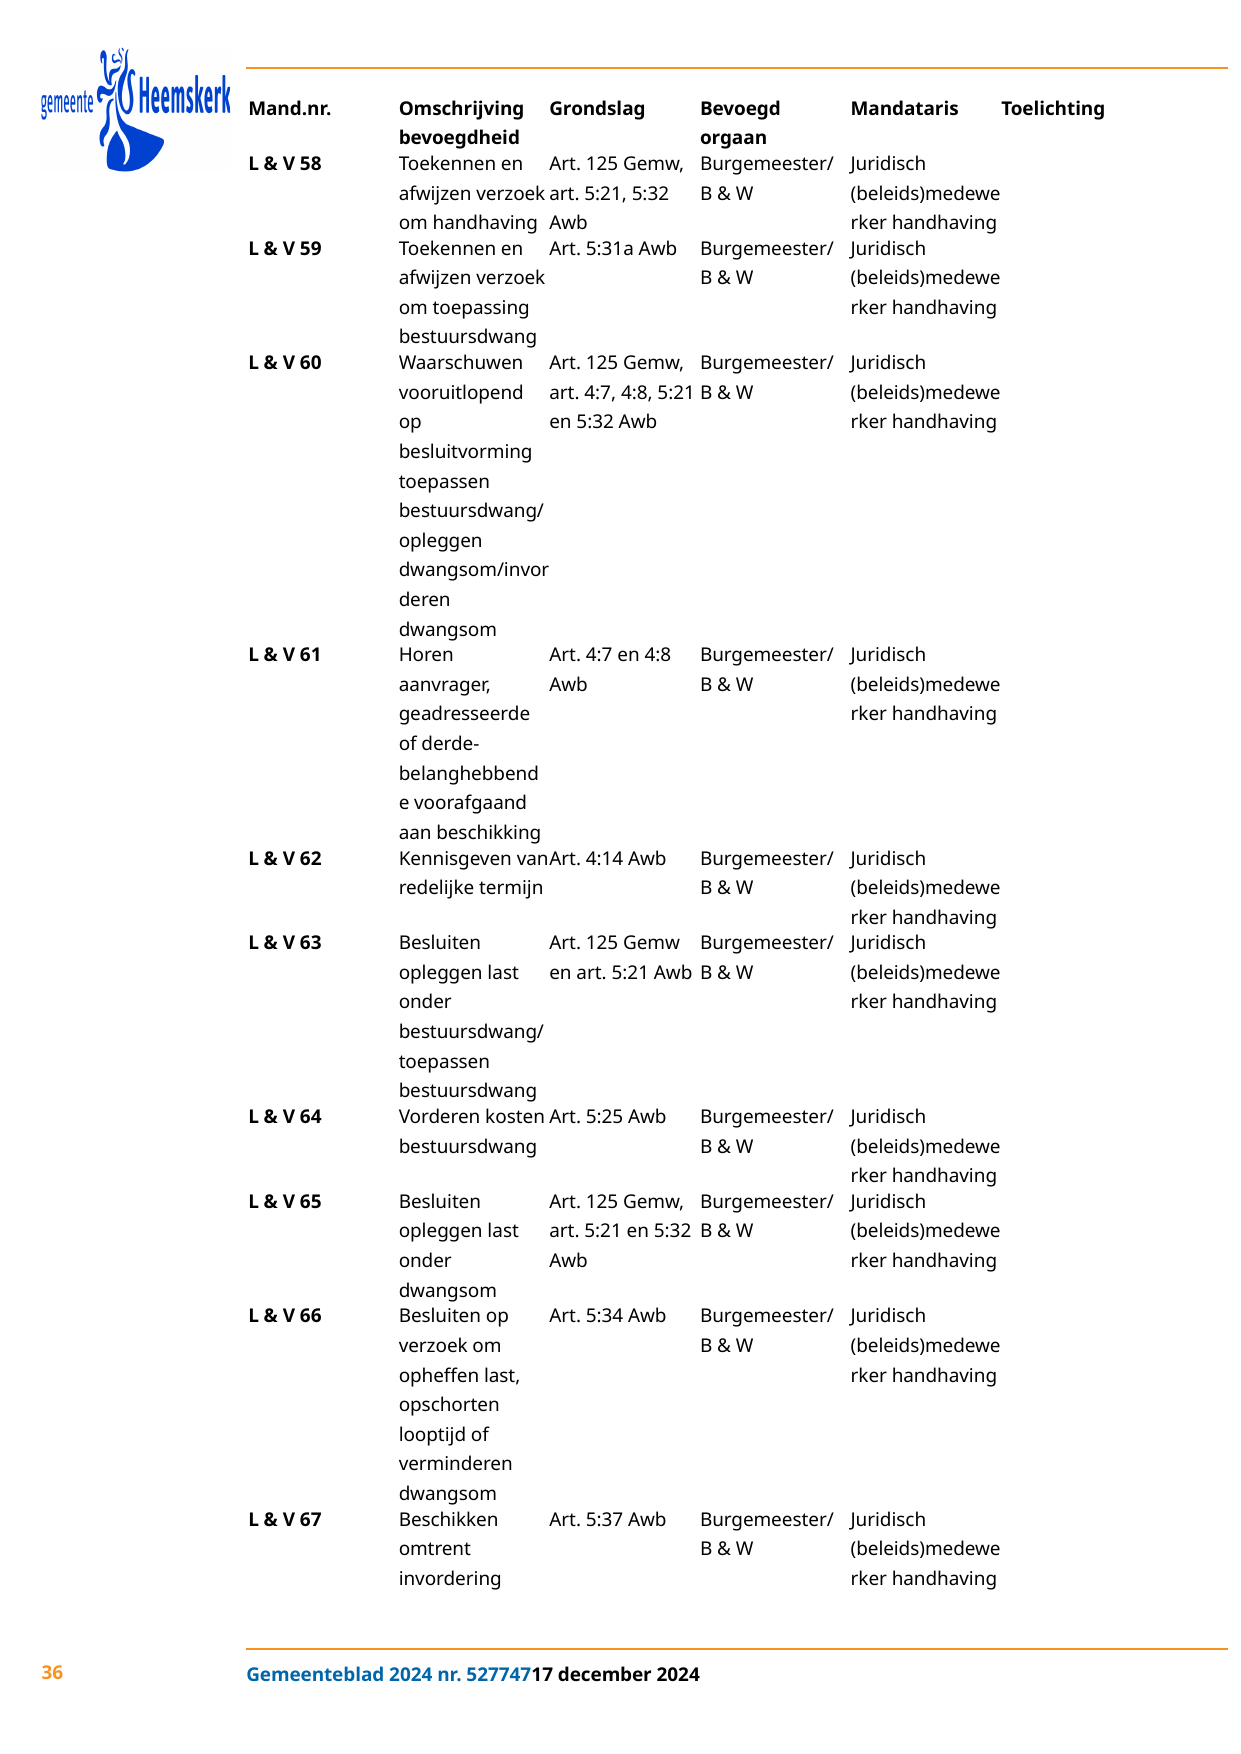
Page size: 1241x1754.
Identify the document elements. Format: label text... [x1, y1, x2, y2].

table_header Omschrijving bevoegdheid [399, 95, 549, 150]
table_cell L & V 62 [248, 845, 398, 929]
table_cell Art. 4:14 Awb [549, 845, 700, 929]
table_cell Juridisch (beleids)medewerker handhaving [850, 1303, 1001, 1506]
table_cell Art. 125 Gemw en art. 5:21 Awb [549, 930, 700, 1103]
table_cell Besluiten op verzoek om opheffen last, opschorten looptijd of verminderen dwangsom [399, 1303, 549, 1506]
table_cell Burgemeester/ B & W [700, 235, 850, 349]
table_cell L & V 64 [248, 1103, 398, 1188]
table_cell [1001, 1506, 1152, 1591]
table_header Mand.nr. [248, 95, 398, 150]
table_cell Juridisch (beleids)medewerker handhaving [850, 930, 1001, 1103]
table_cell Art. 125 Gemw, art. 5:21, 5:32 Awb [549, 150, 700, 235]
table_cell Art. 125 Gemw, art. 5:21 en 5:32 Awb [549, 1188, 700, 1303]
table_cell Besluiten opleggen last onder bestuursdwang/ toepassen bestuursdwang [399, 930, 549, 1103]
table_cell Vorderen kosten bestuursdwang [399, 1103, 549, 1188]
table_cell Toekennen en afwijzen verzoek om toepassing bestuursdwang [399, 235, 549, 349]
table_cell [1001, 150, 1152, 235]
table_cell Art. 5:25 Awb [549, 1103, 700, 1188]
table_cell [1001, 350, 1152, 641]
table_cell Beschikken omtrent invordering [399, 1506, 549, 1591]
table_cell [1001, 1303, 1152, 1506]
table_cell Burgemeester/ B & W [700, 1506, 850, 1591]
table_cell Toekennen en afwijzen verzoek om handhaving [399, 150, 549, 235]
table_cell L & V 61 [248, 641, 398, 845]
table_cell Burgemeester/ B & W [700, 350, 850, 641]
table_header Toelichting [1001, 95, 1152, 150]
table_cell Besluiten opleggen last onder dwangsom [399, 1188, 549, 1303]
table_cell L & V 59 [248, 235, 398, 349]
table_cell Juridisch (beleids)medewerker handhaving [850, 641, 1001, 845]
table_cell [1001, 930, 1152, 1103]
table_header Mandataris [850, 95, 1001, 150]
table_cell Art. 125 Gemw, art. 4:7, 4:8, 5:21 en 5:32 Awb [549, 350, 700, 641]
table_cell Juridisch (beleids)medewerker handhaving [850, 150, 1001, 235]
table_header Bevoegd orgaan [700, 95, 850, 150]
picture [41, 47, 231, 172]
table_cell Burgemeester/ B & W [700, 641, 850, 845]
table_cell [1001, 1188, 1152, 1303]
table_cell Art. 5:31a Awb [549, 235, 700, 349]
table_cell L & V 63 [248, 930, 398, 1103]
table_cell Kennisgeven van redelijke termijn [399, 845, 549, 929]
table_cell [1001, 235, 1152, 349]
table_cell Art. 5:37 Awb [549, 1506, 700, 1591]
table_cell Juridisch (beleids)medewerker handhaving [850, 845, 1001, 929]
table_cell [1001, 1103, 1152, 1188]
table_cell Burgemeester/ B & W [700, 1103, 850, 1188]
table_cell L & V 60 [248, 350, 398, 641]
table_cell Burgemeester/ B & W [700, 150, 850, 235]
table_cell Burgemeester/ B & W [700, 930, 850, 1103]
table_cell Juridisch (beleids)medewerker handhaving [850, 1188, 1001, 1303]
table_cell Burgemeester/ B & W [700, 1188, 850, 1303]
table_cell Art. 5:34 Awb [549, 1303, 700, 1506]
table_cell Juridisch (beleids)medewerker handhaving [850, 350, 1001, 641]
table_cell Juridisch (beleids)medewerker handhaving [850, 1103, 1001, 1188]
table_cell Waarschuwen vooruitlopend op besluitvorming toepassen bestuursdwang/opleggen dwangsom/invorderen dwangsom [399, 350, 549, 641]
table_cell L & V 67 [248, 1506, 398, 1591]
table_cell Art. 4:7 en 4:8 Awb [549, 641, 700, 845]
table_cell L & V 58 [248, 150, 398, 235]
table_cell Juridisch (beleids)medewerker handhaving [850, 1506, 1001, 1591]
table_cell L & V 66 [248, 1303, 398, 1506]
table_cell [1001, 641, 1152, 845]
table_cell Juridisch (beleids)medewerker handhaving [850, 235, 1001, 349]
table_cell [1001, 845, 1152, 929]
table_cell Burgemeester/ B & W [700, 1303, 850, 1506]
table_cell L & V 65 [248, 1188, 398, 1303]
table_cell Burgemeester/ B & W [700, 845, 850, 929]
table_header Grondslag [549, 95, 700, 150]
table_cell Horen aanvrager, geadresseerde of derde-belanghebbende voorafgaand aan beschikking [399, 641, 549, 845]
